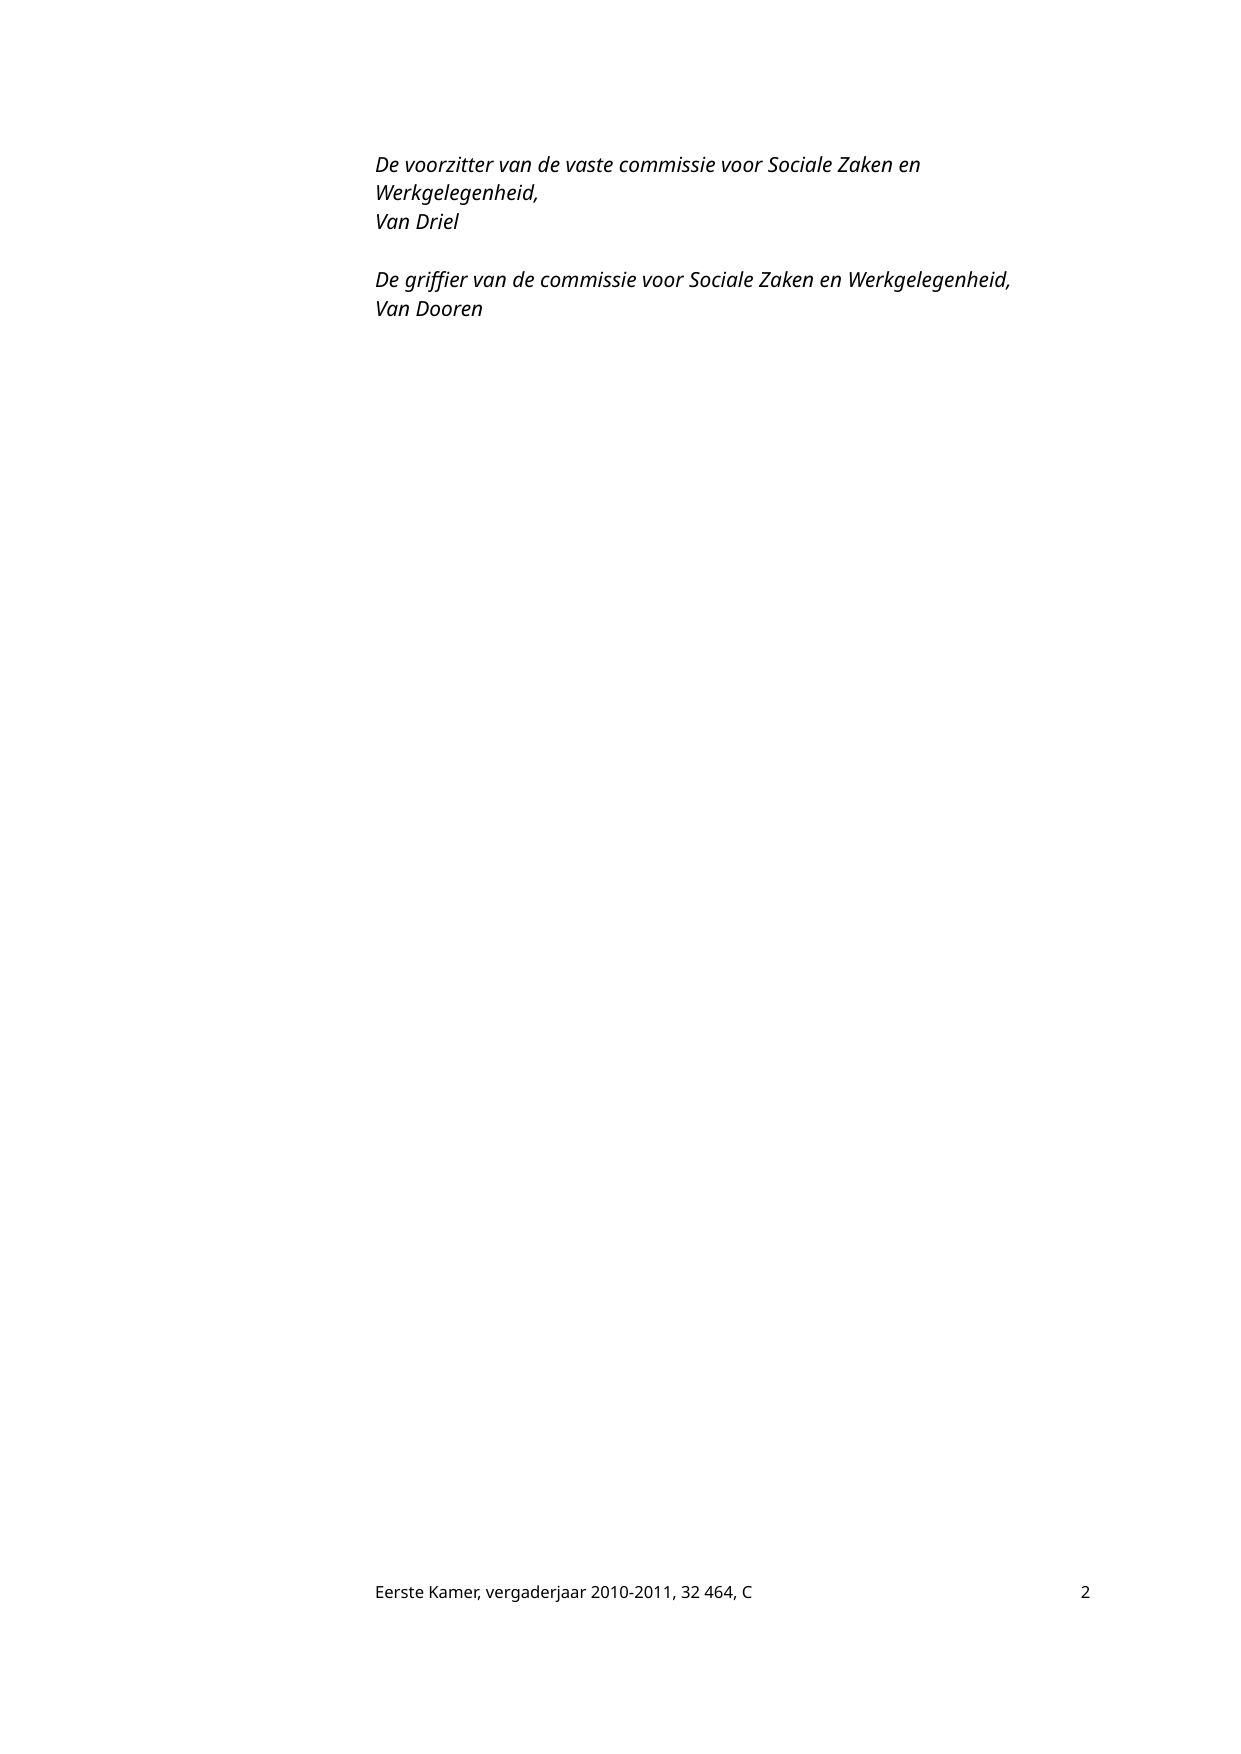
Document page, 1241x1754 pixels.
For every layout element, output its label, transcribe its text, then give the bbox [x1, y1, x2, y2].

text De voorzitter van de vaste commissie voor Sociale Zaken en Werkgelegenheid, [375, 150, 1090, 207]
text Van Driel [375, 207, 1090, 235]
text Van Dooren [375, 294, 1090, 322]
text De griffier van de commissie voor Sociale Zaken en Werkgelegenheid, [375, 265, 1090, 294]
